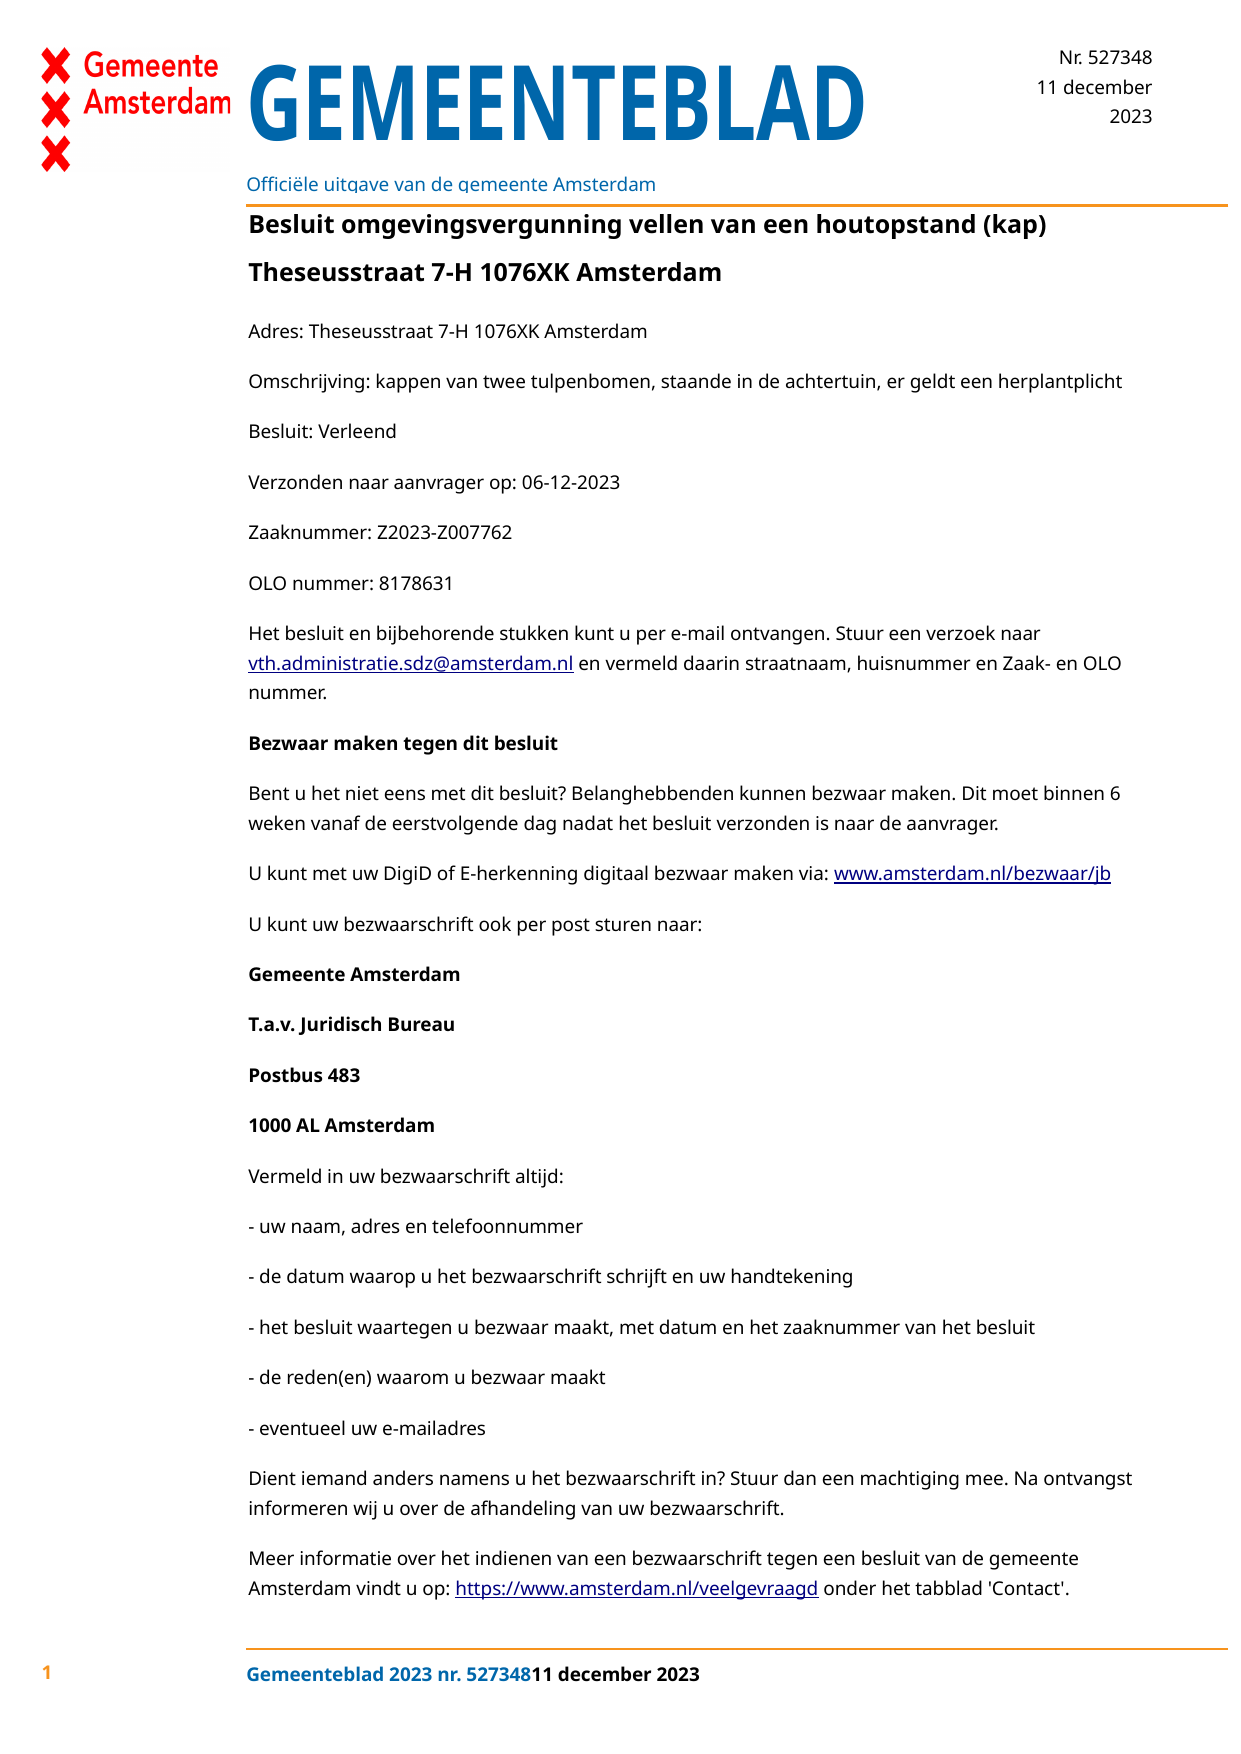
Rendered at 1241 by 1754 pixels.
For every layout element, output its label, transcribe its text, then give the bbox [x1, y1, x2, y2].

text Adres: Theseusstraat 7-H 1076XK Amsterdam [248, 318, 1152, 344]
text Zaaknummer: Z2023-Z007762 [248, 519, 1152, 545]
text Bent u het niet eens met dit besluit? Belanghebbenden kunnen bezwaar maken. Dit moet binnen 6 weken vanaf de eerstvolgende dag nadat het besluit verzonden is naar de aanvrager. [248, 780, 1152, 836]
text U kunt met uw DigiD of E-herkenning digitaal bezwaar maken via: www.amsterdam.nl/bezwaar/jb [248, 860, 1152, 886]
text T.a.v. Juridisch Bureau [248, 1012, 1152, 1037]
text Postbus 483 [248, 1062, 1152, 1088]
text Bezwaar maken tegen dit besluit [248, 730, 1152, 756]
text - de datum waarop u het bezwaarschrift schrijft en uw handtekening [248, 1264, 1152, 1289]
text Het besluit en bijbehorende stukken kunt u per e-mail ontvangen. Stuur een verzoek naar vth.administratie.sdz@amsterdam.nl en vermeld daarin straatnaam, huisnummer en Zaak- en OLO nummer. [248, 620, 1152, 705]
text Omschrijving: kappen van twee tulpenbomen, staande in de achtertuin, er geldt een herplantplicht [248, 368, 1152, 394]
text - de reden(en) waarom u bezwaar maakt [248, 1364, 1152, 1390]
text 1000 AL Amsterdam [248, 1112, 1152, 1138]
text Besluit omgevingsvergunning vellen van een houtopstand (kap) Theseusstraat 7-H 1076XK Amsterdam [248, 207, 1152, 288]
text Verzonden naar aanvrager op: 06-12-2023 [248, 469, 1152, 495]
text OLO nummer: 8178631 [248, 570, 1152, 596]
text Dient iemand anders namens u het bezwaarschrift in? Stuur dan een machtiging mee. Na ontvangst informeren wij u over de afhandeling van uw bezwaarschrift. [248, 1465, 1152, 1521]
text Meer informatie over het indienen van een bezwaarschrift tegen een besluit van de gemeente Amsterdam vindt u op: https://www.amsterdam.nl/veelgevraagd onder het tabblad 'Contact'. [248, 1545, 1152, 1601]
text Besluit: Verleend [248, 419, 1152, 444]
text - eventueel uw e-mailadres [248, 1415, 1152, 1441]
text - uw naam, adres en telefoonnummer [248, 1213, 1152, 1239]
text Vermeld in uw bezwaarschrift altijd: [248, 1163, 1152, 1189]
text U kunt uw bezwaarschrift ook per post sturen naar: [248, 911, 1152, 937]
text - het besluit waartegen u bezwaar maakt, met datum en het zaaknummer van het besluit [248, 1314, 1152, 1340]
text Gemeente Amsterdam [248, 961, 1152, 987]
picture [41, 47, 231, 172]
